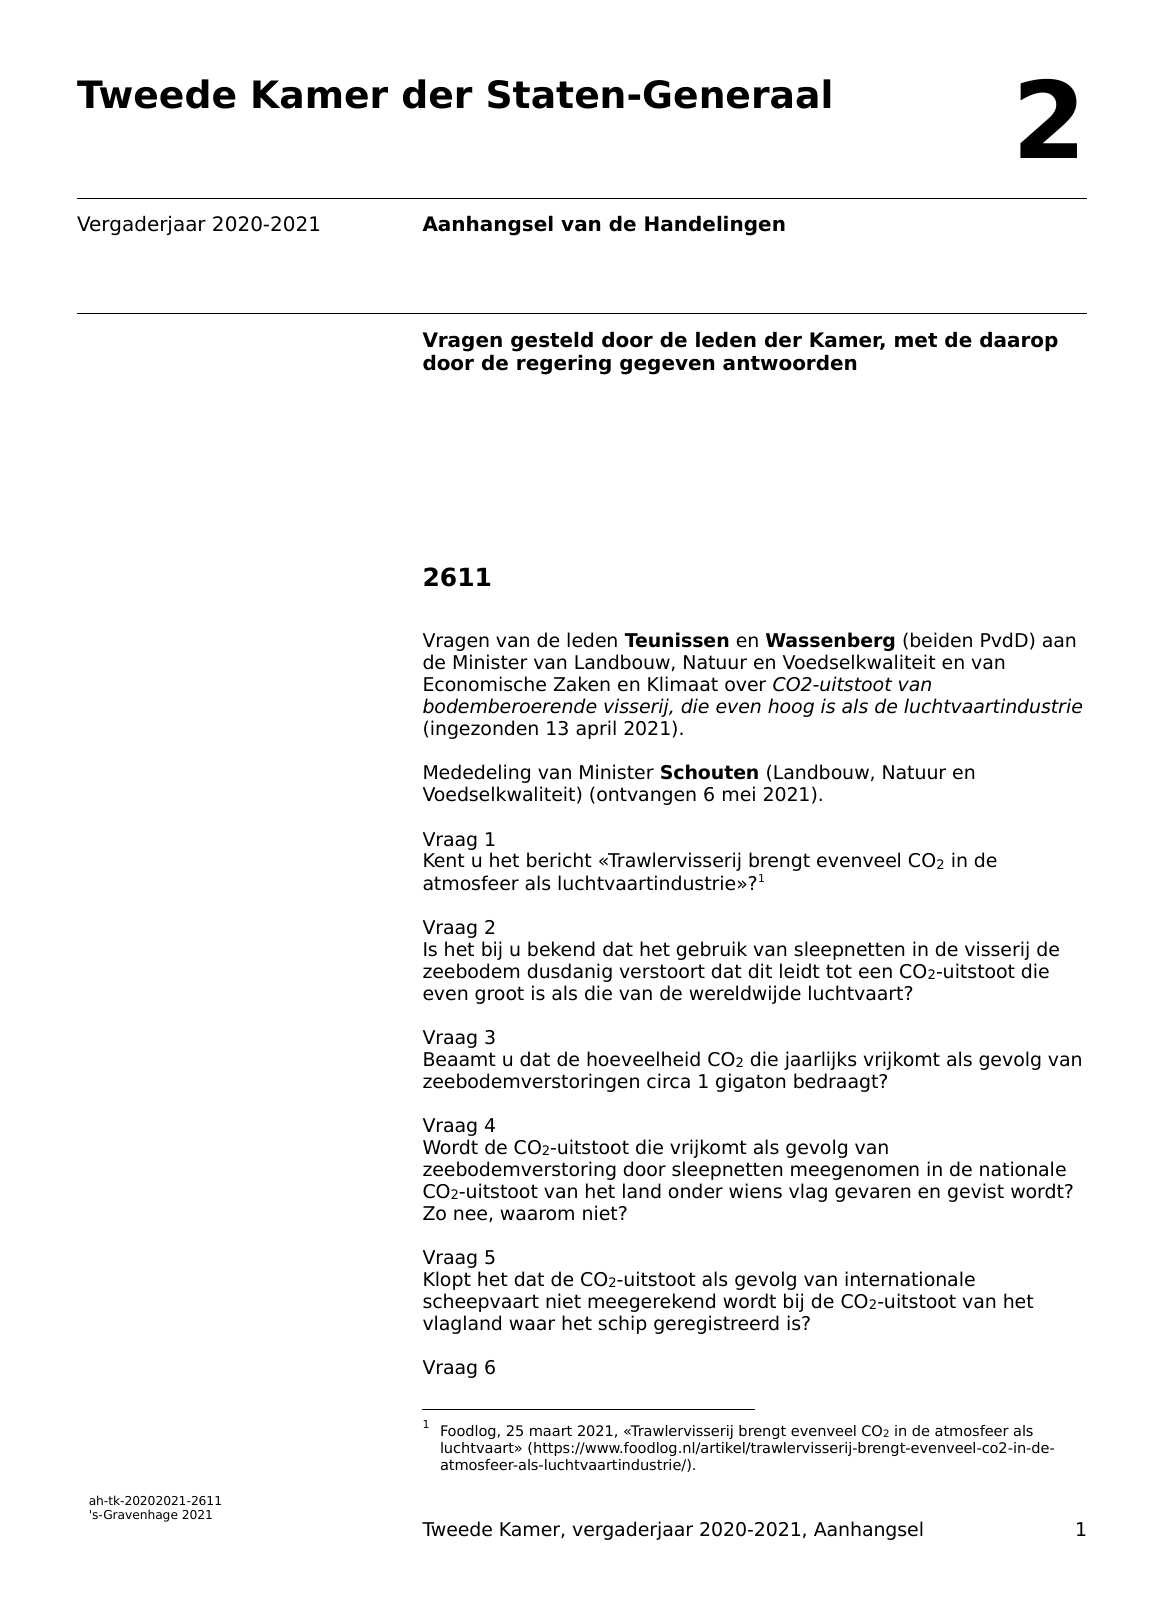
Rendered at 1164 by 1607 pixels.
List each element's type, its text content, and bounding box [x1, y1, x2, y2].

table_header Tweede Kamer der Staten-Generaal [77, 59, 886, 198]
text Vraag 1 [422, 828, 1087, 850]
text Beaamt u dat de hoeveelheid CO2 die jaarlijks vrijkomt als gevolg van zeebodemverstoringen circa 1 gigaton bedraagt? [422, 1049, 1087, 1093]
text ah-tk-20202021-2611 [88, 1494, 323, 1508]
text 2611 [422, 563, 1087, 592]
table_cell [77, 314, 422, 375]
text Vraag 4 [422, 1115, 1087, 1137]
table_cell Vergaderjaar 2020-2021 [77, 199, 422, 313]
text 's-Gravenhage 2021 [88, 1508, 323, 1522]
text Vraag 6 [422, 1357, 1087, 1379]
text Vragen van de leden Teunissen en Wassenberg (beiden PvdD) aan de Minister van Landbouw, Natuur en Voedselkwaliteit en van Economische Zaken en Klimaat over CO2-uitstoot van bodemberoerende visserij, die even hoog is als de luchtvaartindustrie (ingezonden 13 april 2021). [422, 630, 1087, 740]
text Foodlog, 25 maart 2021, «Trawlervisserij brengt evenveel CO2 in de atmosfeer als luchtvaart» (https://www.foodlog.nl/artikel/trawlervisserij-brengt-evenveel-co2-in-de-atmosfeer-als-luchtvaartindustrie/). [422, 1418, 1087, 1474]
text Klopt het dat de CO2-uitstoot als gevolg van internationale scheepvaart niet meegerekend wordt bij de CO2-uitstoot van het vlagland waar het schip geregistreerd is? [422, 1269, 1087, 1335]
text Is het bij u bekend dat het gebruik van sleepnetten in de visserij de zeebodem dusdanig verstoort dat dit leidt tot een CO2-uitstoot die even groot is als die van de wereldwijde luchtvaart? [422, 938, 1087, 1004]
table_header 2 [886, 59, 1087, 198]
text Vraag 3 [422, 1027, 1087, 1049]
text Vraag 5 [422, 1247, 1087, 1269]
text Wordt de CO2-uitstoot die vrijkomt als gevolg van zeebodemverstoring door sleepnetten meegenomen in de nationale CO2-uitstoot van het land onder wiens vlag gevaren en gevist wordt? Zo nee, waarom niet? [422, 1137, 1087, 1225]
text Vraag 2 [422, 917, 1087, 938]
text Mededeling van Minister Schouten (Landbouw, Natuur en Voedselkwaliteit) (ontvangen 6 mei 2021). [422, 762, 1087, 806]
text Kent u het bericht «Trawlervisserij brengt evenveel CO2 in de atmosfeer als luchtvaartindustrie»? [422, 850, 1087, 894]
table_cell Vragen gesteld door de leden der Kamer, met de daarop door de regering gegeven antwoorden [422, 314, 1087, 375]
table_cell Aanhangsel van de Handelingen [422, 199, 1087, 313]
